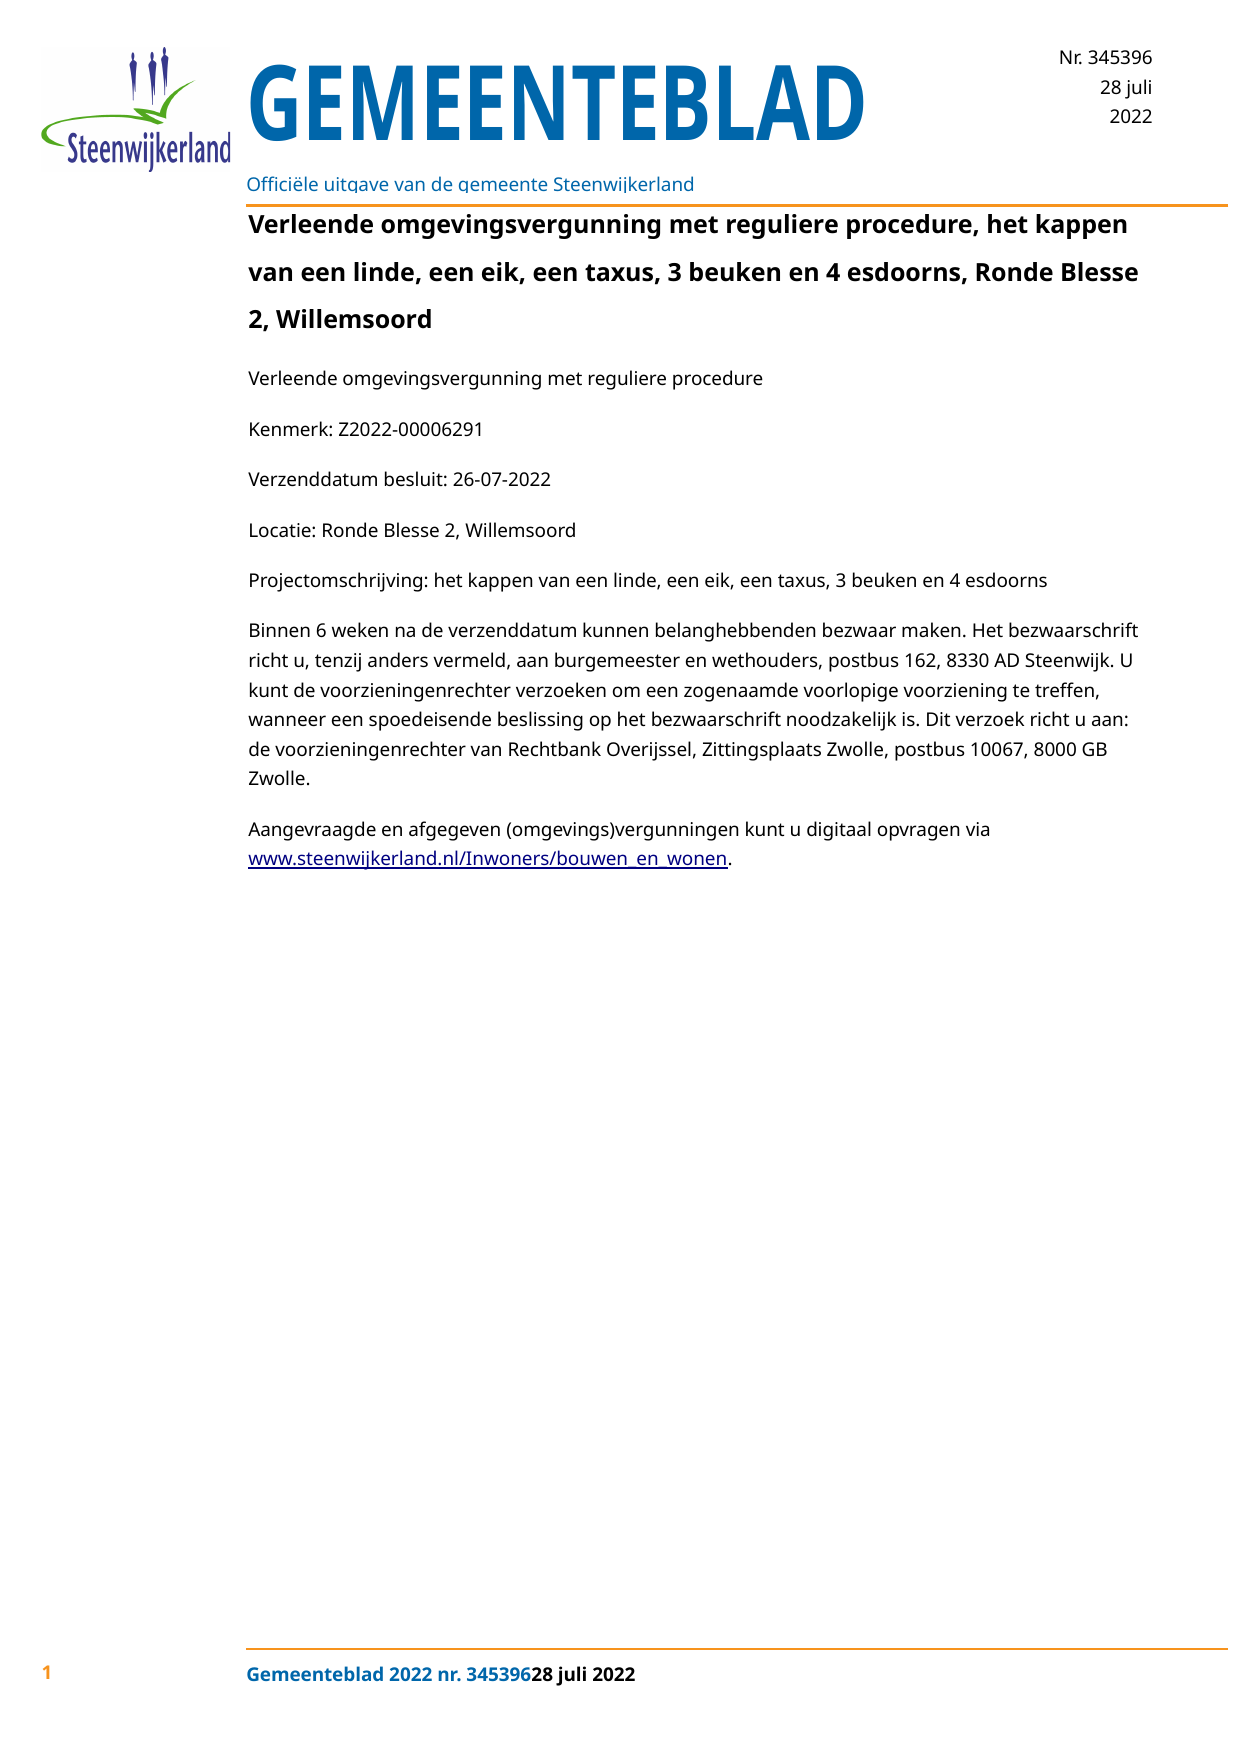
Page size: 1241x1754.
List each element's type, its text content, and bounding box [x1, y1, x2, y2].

text Aangevraagde en afgegeven (omgevings)vergunningen kunt u digitaal opvragen via www.steenwijkerland.nl/Inwoners/bouwen_en_wonen. [248, 816, 1152, 871]
text Verzenddatum besluit: 26-07-2022 [248, 466, 1152, 492]
text Kenmerk: Z2022-00006291 [248, 416, 1152, 442]
text Verleende omgevingsvergunning met reguliere procedure, het kappen van een linde, een eik, een taxus, 3 beuken en 4 esdoorns, Ronde Blesse 2, Willemsoord [248, 207, 1152, 336]
picture [41, 47, 231, 172]
text Projectomschrijving: het kappen van een linde, een eik, een taxus, 3 beuken en 4 esdoorns [248, 567, 1152, 593]
text Verleende omgevingsvergunning met reguliere procedure [248, 366, 1152, 391]
text Binnen 6 weken na de verzenddatum kunnen belanghebbenden bezwaar maken. Het bezwaarschrift richt u, tenzij anders vermeld, aan burgemeester en wethouders, postbus 162, 8330 AD Steenwijk. U kunt de voorzieningenrechter verzoeken om een zogenaamde voorlopige voorziening te treffen, wanneer een spoedeisende beslissing op het bezwaarschrift noodzakelijk is. Dit verzoek richt u aan: de voorzieningenrechter van Rechtbank Overijssel, Zittingsplaats Zwolle, postbus 10067, 8000 GB Zwolle. [248, 618, 1152, 791]
text Locatie: Ronde Blesse 2, Willemsoord [248, 517, 1152, 542]
